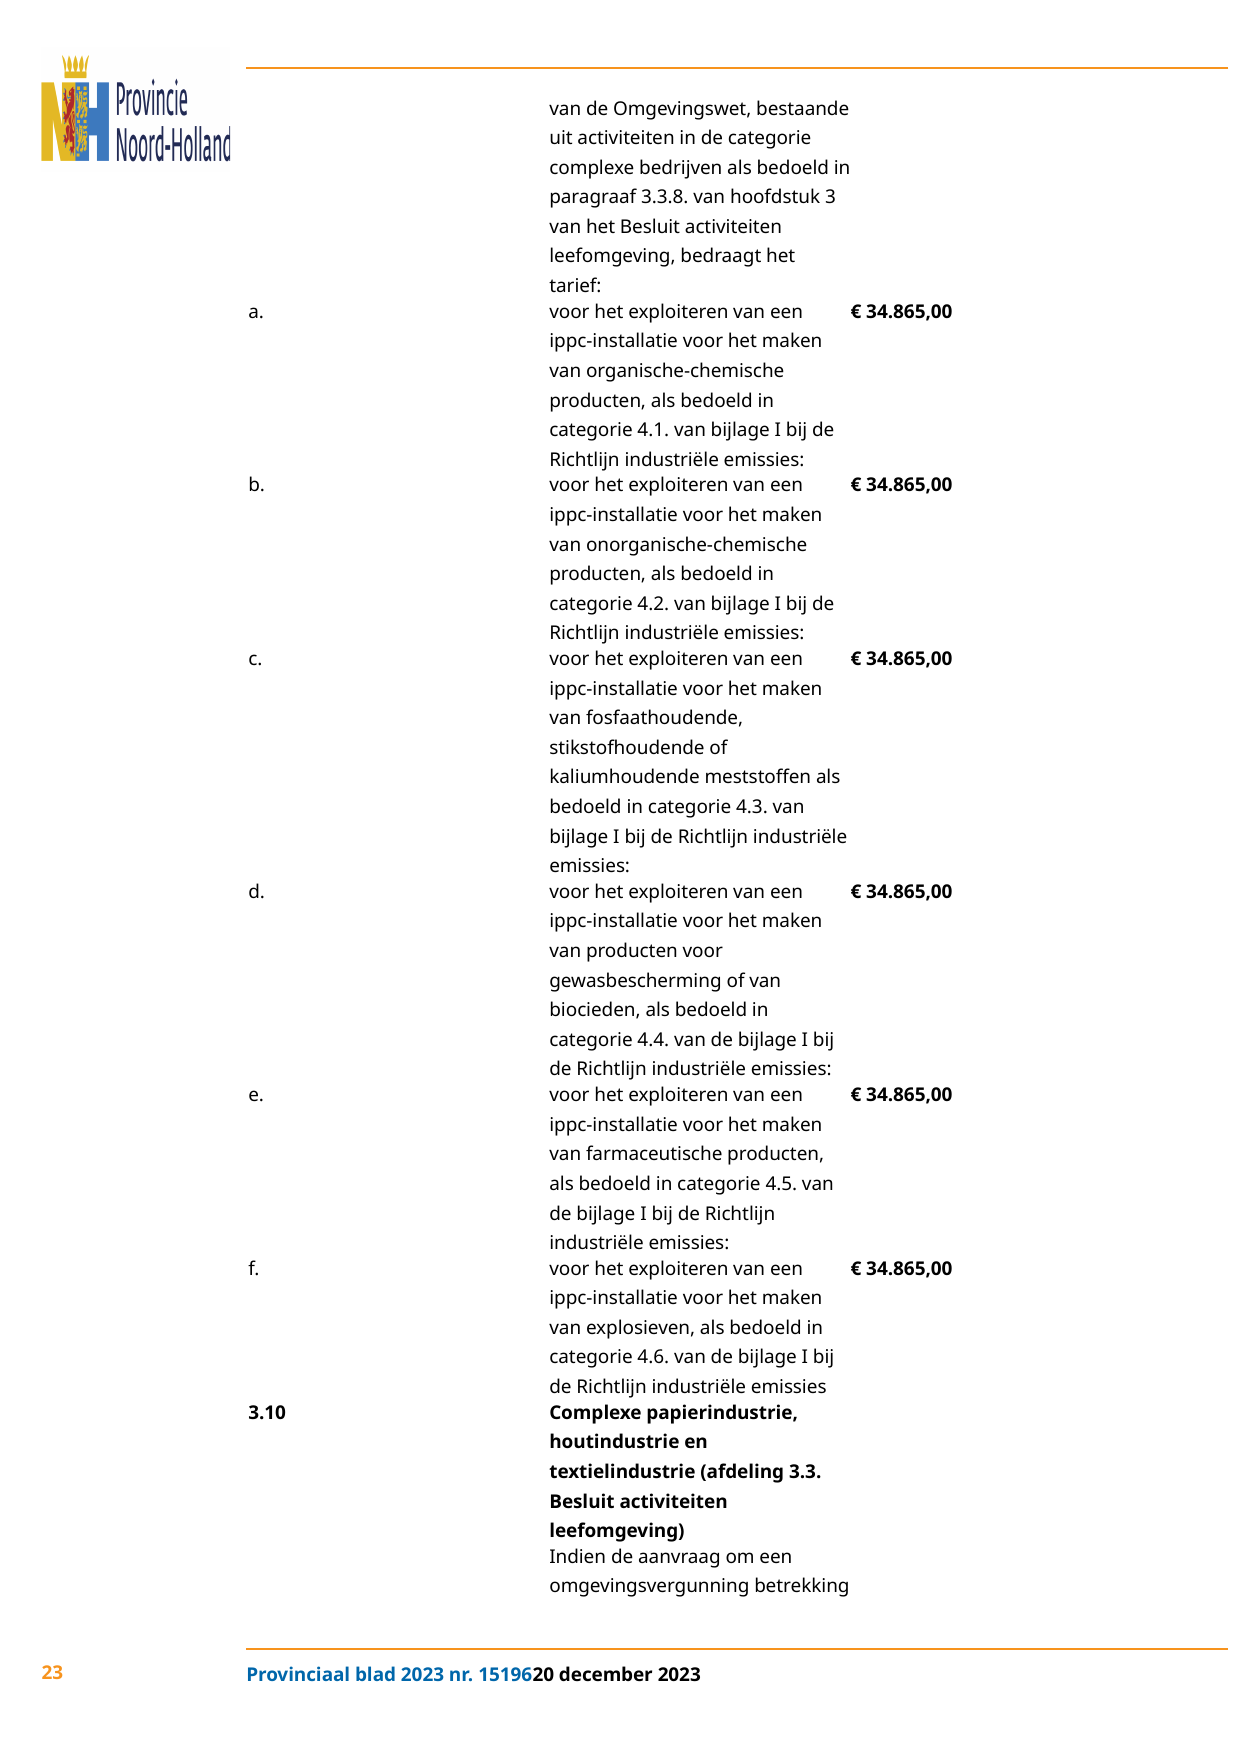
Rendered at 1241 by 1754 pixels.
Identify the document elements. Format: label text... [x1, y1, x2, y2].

table_cell e. [248, 1081, 549, 1255]
table_cell Indien de aanvraag om een omgevingsvergunning betrekking [549, 1543, 850, 1598]
picture [41, 47, 231, 172]
table_cell c. [248, 645, 549, 878]
table_cell d. [248, 878, 549, 1081]
table_cell voor het exploiteren van een ippc-installatie voor het maken van explosieven, als bedoeld in categorie 4.6. van de bijlage I bij de Richtlijn industriële emissies [549, 1255, 850, 1399]
table_cell a. [248, 298, 549, 472]
table_cell € 34.865,00 [850, 878, 1152, 1081]
table_cell [248, 95, 549, 298]
table_cell voor het exploiteren van een ippc-installatie voor het maken van producten voor gewasbescherming of van biocieden, als bedoeld in categorie 4.4. van de bijlage I bij de Richtlijn industriële emissies: [549, 878, 850, 1081]
table_cell [248, 1543, 549, 1598]
table_cell 3.10 [248, 1399, 549, 1543]
table_cell € 34.865,00 [850, 472, 1152, 645]
table_cell € 34.865,00 [850, 645, 1152, 878]
table_cell [850, 95, 1152, 298]
table_cell Complexe papierindustrie, houtindustrie en textielindustrie (afdeling 3.3. Besluit activiteiten leefomgeving) [549, 1399, 850, 1543]
table_cell van de Omgevingswet, bestaande uit activiteiten in de categorie complexe bedrijven als bedoeld in paragraaf 3.3.8. van hoofdstuk 3 van het Besluit activiteiten leefomgeving, bedraagt het tarief: [549, 95, 850, 298]
table_cell € 34.865,00 [850, 298, 1152, 472]
table_cell [850, 1399, 1152, 1543]
table_cell [850, 1543, 1152, 1598]
table_cell voor het exploiteren van een ippc-installatie voor het maken van onorganische-chemische producten, als bedoeld in categorie 4.2. van bijlage I bij de Richtlijn industriële emissies: [549, 472, 850, 645]
table_cell b. [248, 472, 549, 645]
table_cell € 34.865,00 [850, 1255, 1152, 1399]
table_cell voor het exploiteren van een ippc-installatie voor het maken van organische-chemische producten, als bedoeld in categorie 4.1. van bijlage I bij de Richtlijn industriële emissies: [549, 298, 850, 472]
table_cell f. [248, 1255, 549, 1399]
table_cell voor het exploiteren van een ippc-installatie voor het maken van fosfaathoudende, stikstofhoudende of kaliumhoudende meststoffen als bedoeld in categorie 4.3. van bijlage I bij de Richtlijn industriële emissies: [549, 645, 850, 878]
table_cell € 34.865,00 [850, 1081, 1152, 1255]
table_cell voor het exploiteren van een ippc-installatie voor het maken van farmaceutische producten, als bedoeld in categorie 4.5. van de bijlage I bij de Richtlijn industriële emissies: [549, 1081, 850, 1255]
